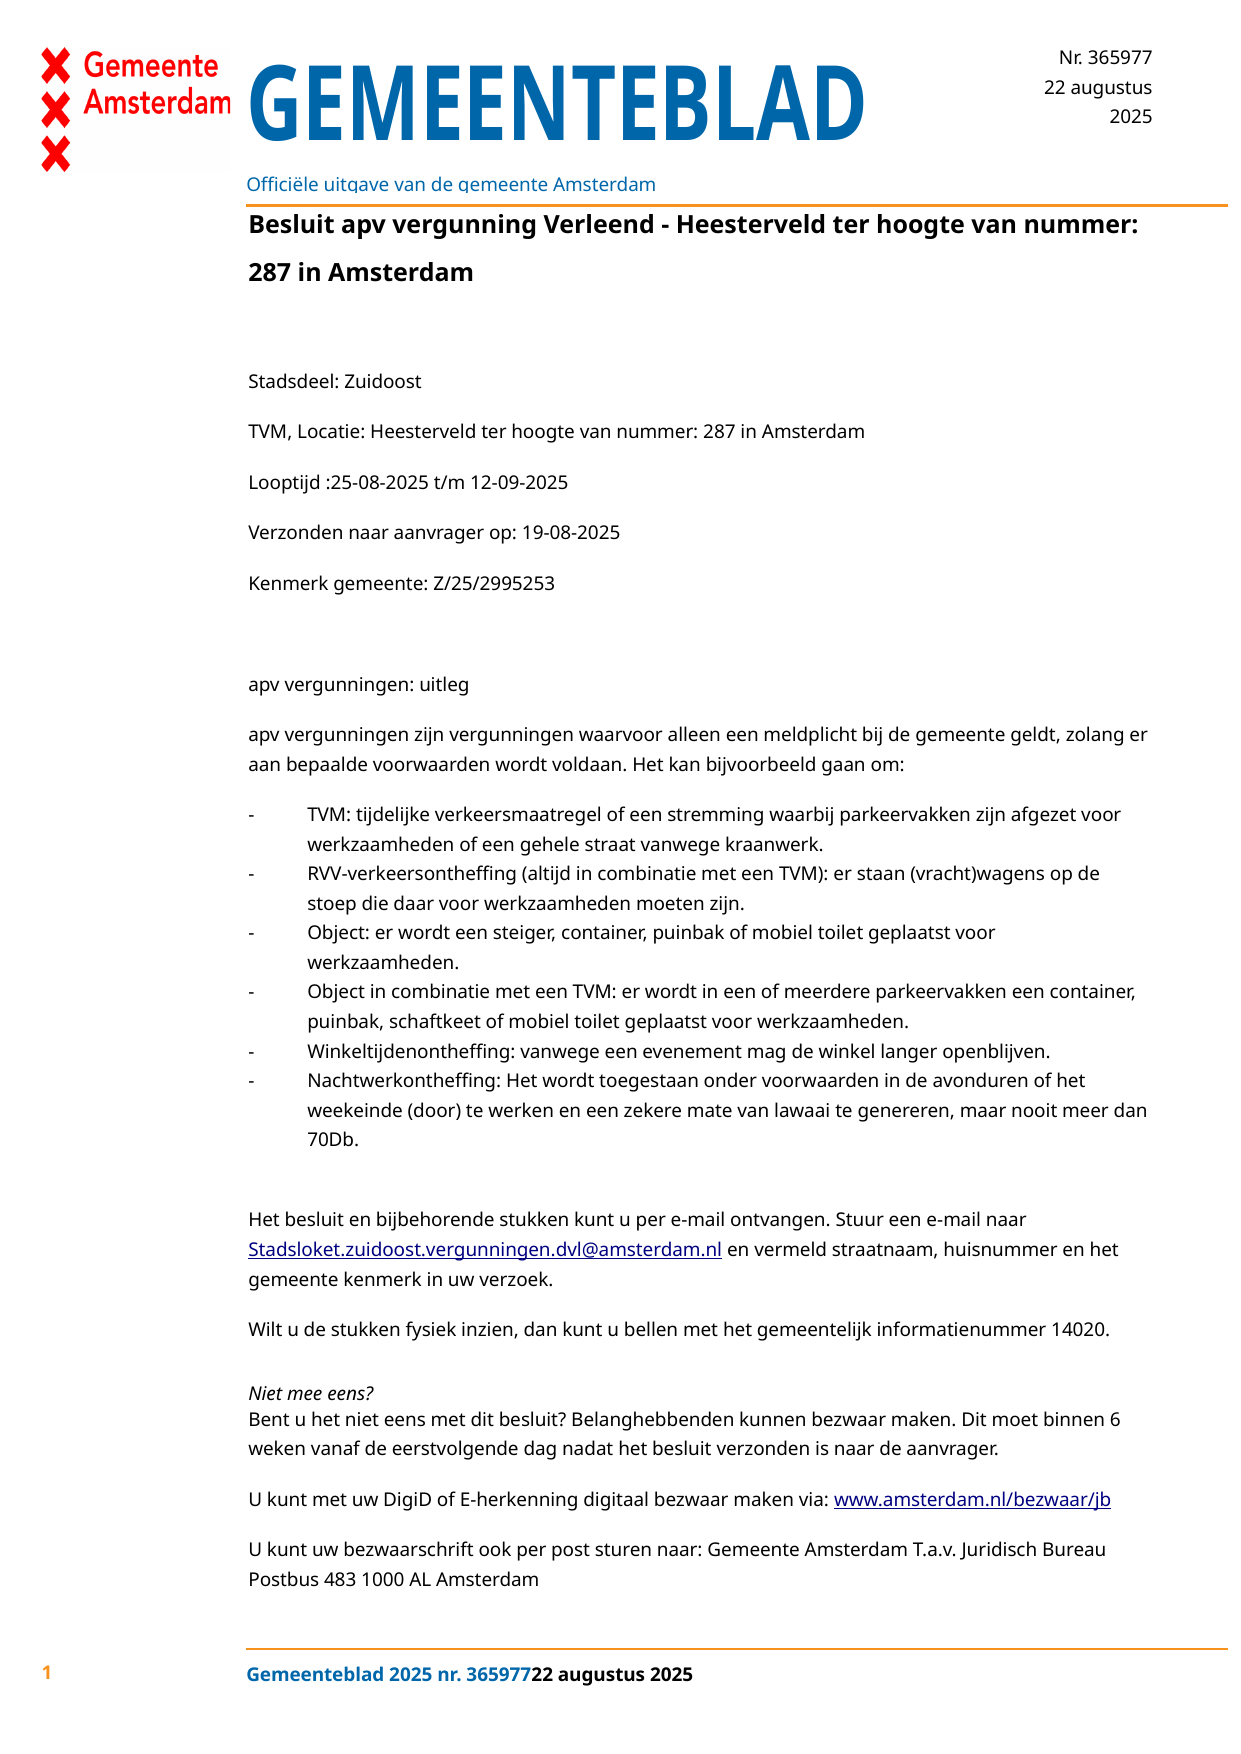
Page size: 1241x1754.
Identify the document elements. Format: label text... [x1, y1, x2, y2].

text Kenmerk gemeente: Z/25/2995253 [248, 570, 1152, 596]
list Object in combinatie met een TVM: er wordt in een of meerdere parkeervakken een container, puinbak, schaftkeet of mobiel toilet geplaatst voor werkzaamheden. [248, 979, 1152, 1034]
text Het besluit en bijbehorende stukken kunt u per e-mail ontvangen. Stuur een e-mail naar Stadsloket.zuidoost.vergunningen.dvl@amsterdam.nl en vermeld straatnaam, huisnummer en het gemeente kenmerk in uw verzoek. [248, 1207, 1152, 1292]
text apv vergunningen zijn vergunningen waarvoor alleen een meldplicht bij de gemeente geldt, zolang er aan bepaalde voorwaarden wordt voldaan. Het kan bijvoorbeeld gaan om: [248, 721, 1152, 777]
list Object: er wordt een steiger, container, puinbak of mobiel toilet geplaatst voor werkzaamheden. [248, 919, 1152, 975]
list TVM: tijdelijke verkeersmaatregel of een stremming waarbij parkeervakken zijn afgezet voor werkzaamheden of een gehele straat vanwege kraanwerk. [248, 801, 1152, 857]
list Nachtwerkontheffing: Het wordt toegestaan onder voorwaarden in de avonduren of het weekeinde (door) te werken en een zekere mate van lawaai te genereren, maar nooit meer dan 70Db. [248, 1067, 1152, 1152]
list Winkeltijdenontheffing: vanwege een evenement mag de winkel langer openblijven. [248, 1038, 1152, 1064]
text TVM, Locatie: Heesterveld ter hoogte van nummer: 287 in Amsterdam [248, 419, 1152, 444]
text Niet mee eens? [248, 1380, 1152, 1406]
text Wilt u de stukken fysiek inzien, dan kunt u bellen met het gemeentelijk informatienummer 14020. [248, 1316, 1152, 1342]
list RVV-verkeersontheffing (altijd in combinatie met een TVM): er staan (vracht)wagens op de stoep die daar voor werkzaamheden moeten zijn. [248, 860, 1152, 916]
picture [41, 47, 231, 172]
text U kunt uw bezwaarschrift ook per post sturen naar: Gemeente Amsterdam T.a.v. Juridisch Bureau Postbus 483 1000 AL Amsterdam [248, 1536, 1152, 1592]
text Verzonden naar aanvrager op: 19-08-2025 [248, 519, 1152, 545]
text Besluit apv vergunning Verleend - Heesterveld ter hoogte van nummer: 287 in Amsterdam [248, 207, 1152, 288]
text Looptijd :25-08-2025 t/m 12-09-2025 [248, 469, 1152, 495]
text Stadsdeel: Zuidoost [248, 368, 1152, 394]
text Bent u het niet eens met dit besluit? Belanghebbenden kunnen bezwaar maken. Dit moet binnen 6 weken vanaf de eerstvolgende dag nadat het besluit verzonden is naar de aanvrager. [248, 1406, 1152, 1461]
text U kunt met uw DigiD of E-herkenning digitaal bezwaar maken via: www.amsterdam.nl/bezwaar/jb [248, 1486, 1152, 1512]
text apv vergunningen: uitleg [248, 671, 1152, 697]
